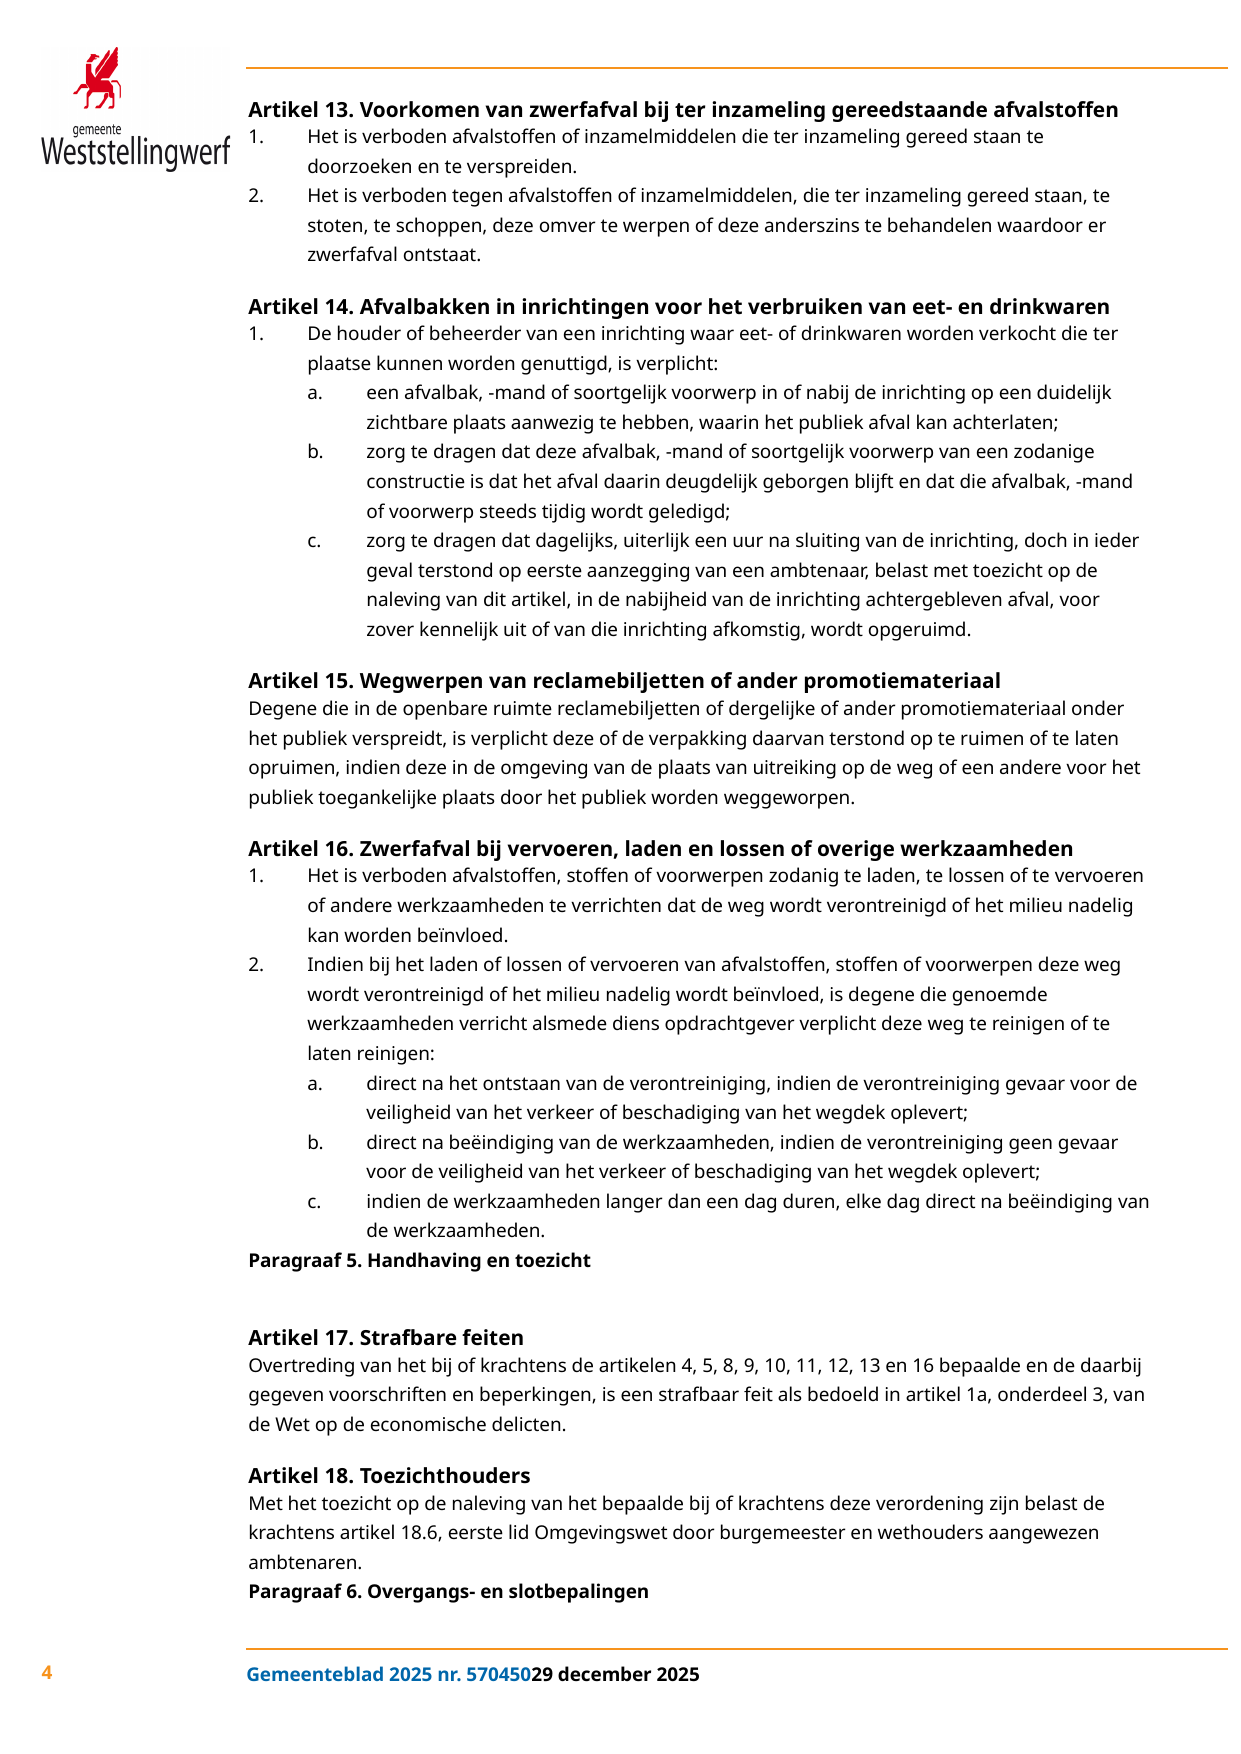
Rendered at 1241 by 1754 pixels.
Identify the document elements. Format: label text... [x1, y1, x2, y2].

list Het is verboden afvalstoffen of inzamelmiddelen die ter inzameling gereed staan te doorzoeken en te verspreiden. [248, 123, 1152, 178]
list een afvalbak, -mand of soortgelijk voorwerp in of nabij de inrichting op een duidelijk zichtbare plaats aanwezig te hebben, waarin het publiek afval kan achterlaten; [307, 379, 1152, 435]
list zorg te dragen dat dagelijks, uiterlijk een uur na sluiting van de inrichting, doch in ieder geval terstond op eerste aanzegging van een ambtenaar, belast met toezicht op de naleving van dit artikel, in de nabijheid van de inrichting achtergebleven afval, voor zover kennelijk uit of van die inrichting afkomstig, wordt opgeruimd. [307, 527, 1152, 642]
picture [41, 47, 231, 172]
text Artikel 18. Toezichthouders [248, 1461, 1152, 1490]
text Artikel 16. Zwerfafval bij vervoeren, laden en lossen of overige werkzaamheden [248, 834, 1152, 863]
list Het is verboden tegen afvalstoffen of inzamelmiddelen, die ter inzameling gereed staan, te stoten, te schoppen, deze omver te werpen of deze anderszins te behandelen waardoor er zwerfafval ontstaat. [248, 182, 1152, 267]
list direct na beëindiging van de werkzaamheden, indien de verontreiniging geen gevaar voor de veiligheid van het verkeer of beschadiging van het wegdek oplevert; [307, 1129, 1152, 1184]
list Indien bij het laden of lossen of vervoeren van afvalstoffen, stoffen of voorwerpen deze weg wordt verontreinigd of het milieu nadelig wordt beïnvloed, is degene die genoemde werkzaamheden verricht alsmede diens opdrachtgever verplicht deze weg te reinigen of te laten reinigen: [248, 951, 1152, 1066]
list De houder of beheerder van een inrichting waar eet- of drinkwaren worden verkocht die ter plaatse kunnen worden genuttigd, is verplicht: [248, 320, 1152, 376]
text Met het toezicht op de naleving van het bepaalde bij of krachtens deze verordening zijn belast de krachtens artikel 18.6, eerste lid Omgevingswet door burgemeester en wethouders aangewezen ambtenaren. [248, 1490, 1152, 1575]
text Degene die in de openbare ruimte reclamebiljetten of dergelijke of ander promotiemateriaal onder het publiek verspreidt, is verplicht deze of de verpakking daarvan terstond op te ruimen of te laten opruimen, indien deze in de omgeving van de plaats van uitreiking op de weg of een andere voor het publiek toegankelijke plaats door het publiek worden weggeworpen. [248, 695, 1152, 809]
list Het is verboden afvalstoffen, stoffen of voorwerpen zodanig te laden, te lossen of te vervoeren of andere werkzaamheden te verrichten dat de weg wordt verontreinigd of het milieu nadelig kan worden beïnvloed. [248, 863, 1152, 948]
text Artikel 14. Afvalbakken in inrichtingen voor het verbruiken van eet- en drinkwaren [248, 292, 1152, 320]
text Artikel 13. Voorkomen van zwerfafval bij ter inzameling gereedstaande afvalstoffen [248, 95, 1152, 123]
text Overtreding van het bij of krachtens de artikelen 4, 5, 8, 9, 10, 11, 12, 13 en 16 bepaalde en de daarbij gegeven voorschriften en beperkingen, is een strafbaar feit als bedoeld in artikel 1a, onderdeel 3, van de Wet op de economische delicten. [248, 1352, 1152, 1437]
text Artikel 17. Strafbare feiten [248, 1323, 1152, 1352]
text Artikel 15. Wegwerpen van reclamebiljetten of ander promotiemateriaal [248, 667, 1152, 695]
text Paragraaf 5. Handhaving en toezicht [248, 1247, 1152, 1273]
list direct na het ontstaan van de verontreiniging, indien de verontreiniging gevaar voor de veiligheid van het verkeer of beschadiging van het wegdek oplevert; [307, 1070, 1152, 1125]
list indien de werkzaamheden langer dan een dag duren, elke dag direct na beëindiging van de werkzaamheden. [307, 1188, 1152, 1243]
text Paragraaf 6. Overgangs- en slotbepalingen [248, 1579, 1152, 1604]
list zorg te dragen dat deze afvalbak, -mand of soortgelijk voorwerp van een zodanige constructie is dat het afval daarin deugdelijk geborgen blijft en dat die afvalbak, -mand of voorwerp steeds tijdig wordt geledigd; [307, 439, 1152, 524]
